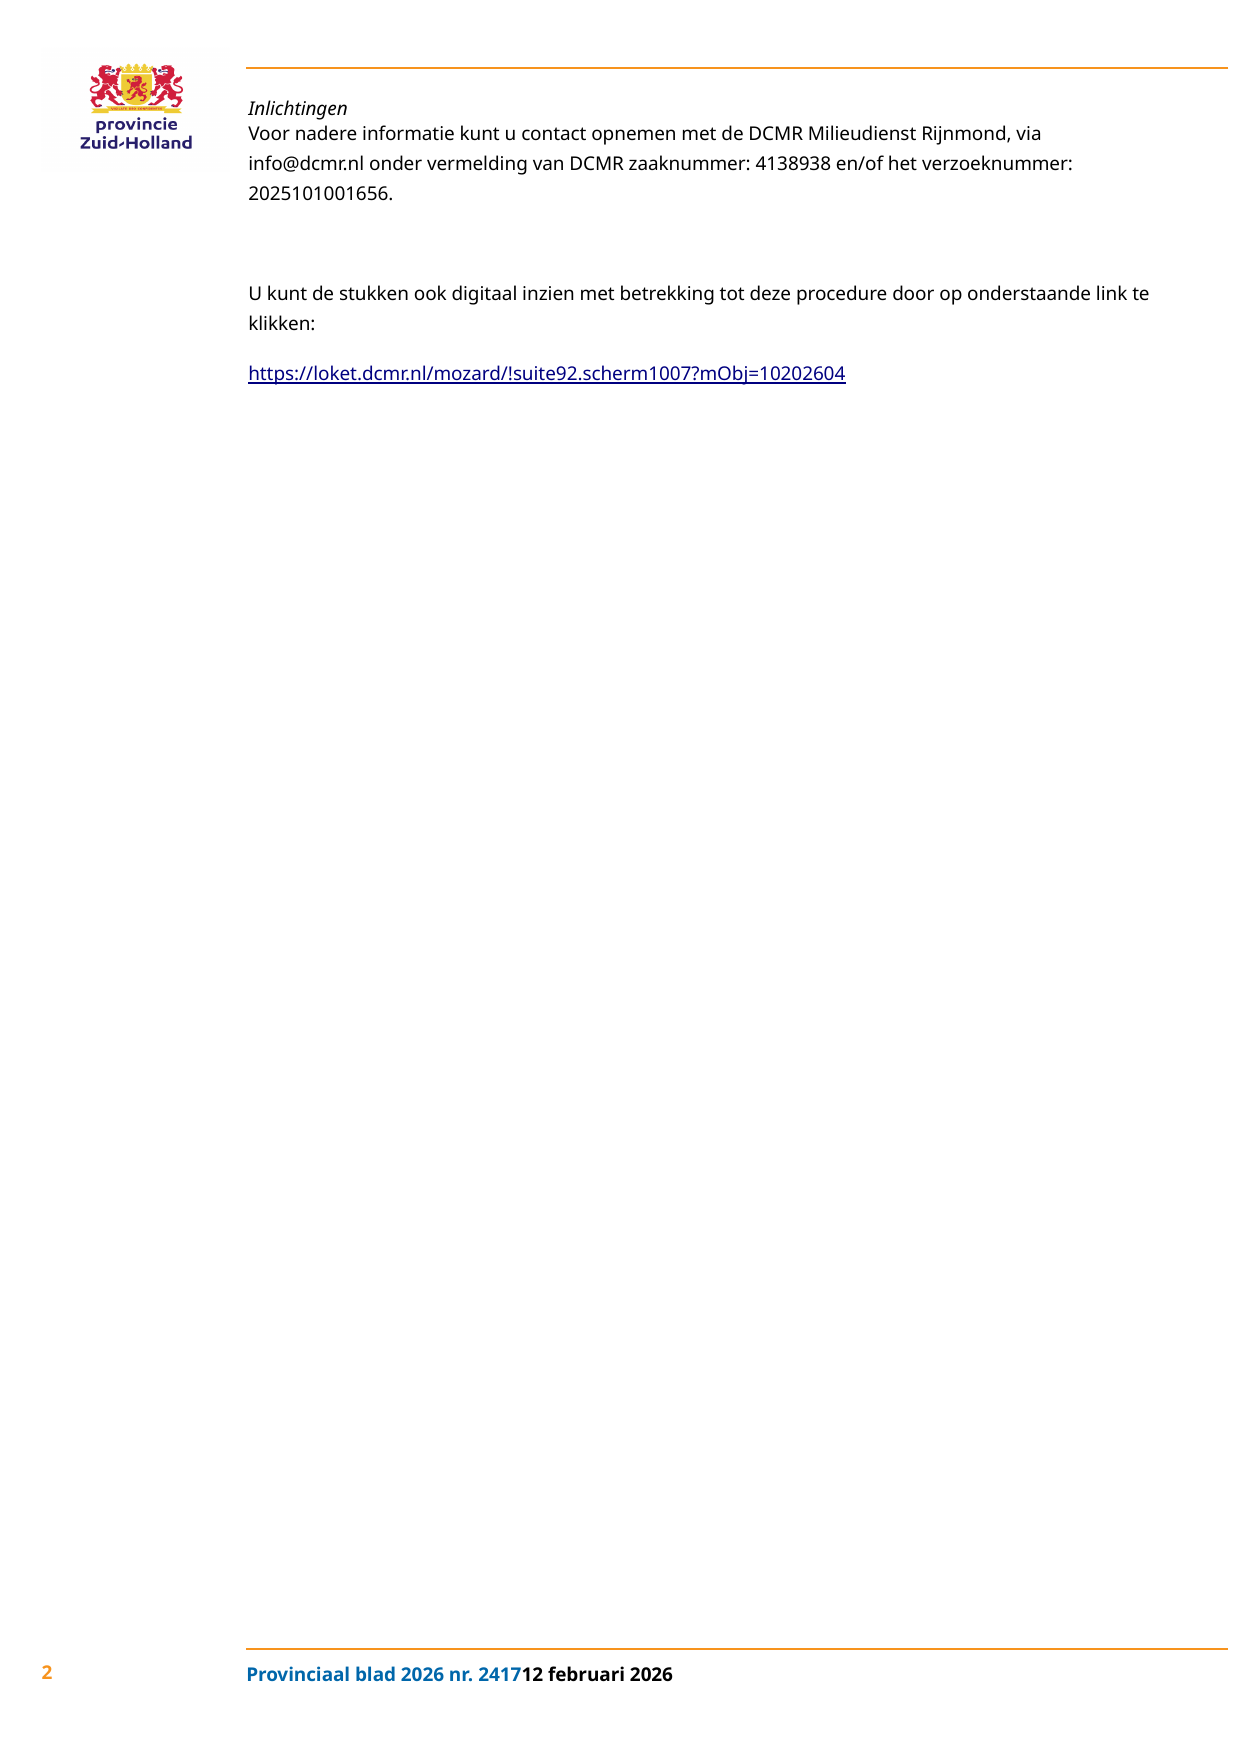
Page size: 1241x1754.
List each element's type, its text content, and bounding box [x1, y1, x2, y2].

text Inlichtingen [248, 95, 1152, 121]
text U kunt de stukken ook digitaal inzien met betrekking tot deze procedure door op onderstaande link te klikken: [248, 281, 1152, 336]
text Voor nadere informatie kunt u contact opnemen met de DCMR Milieudienst Rijnmond, via info@dcmr.nl onder vermelding van DCMR zaaknummer: 4138938 en/of het verzoeknummer: 2025101001656. [248, 121, 1152, 205]
text https://loket.dcmr.nl/mozard/!suite92.scherm1007?mObj=10202604 [248, 361, 1152, 386]
picture [41, 47, 231, 172]
